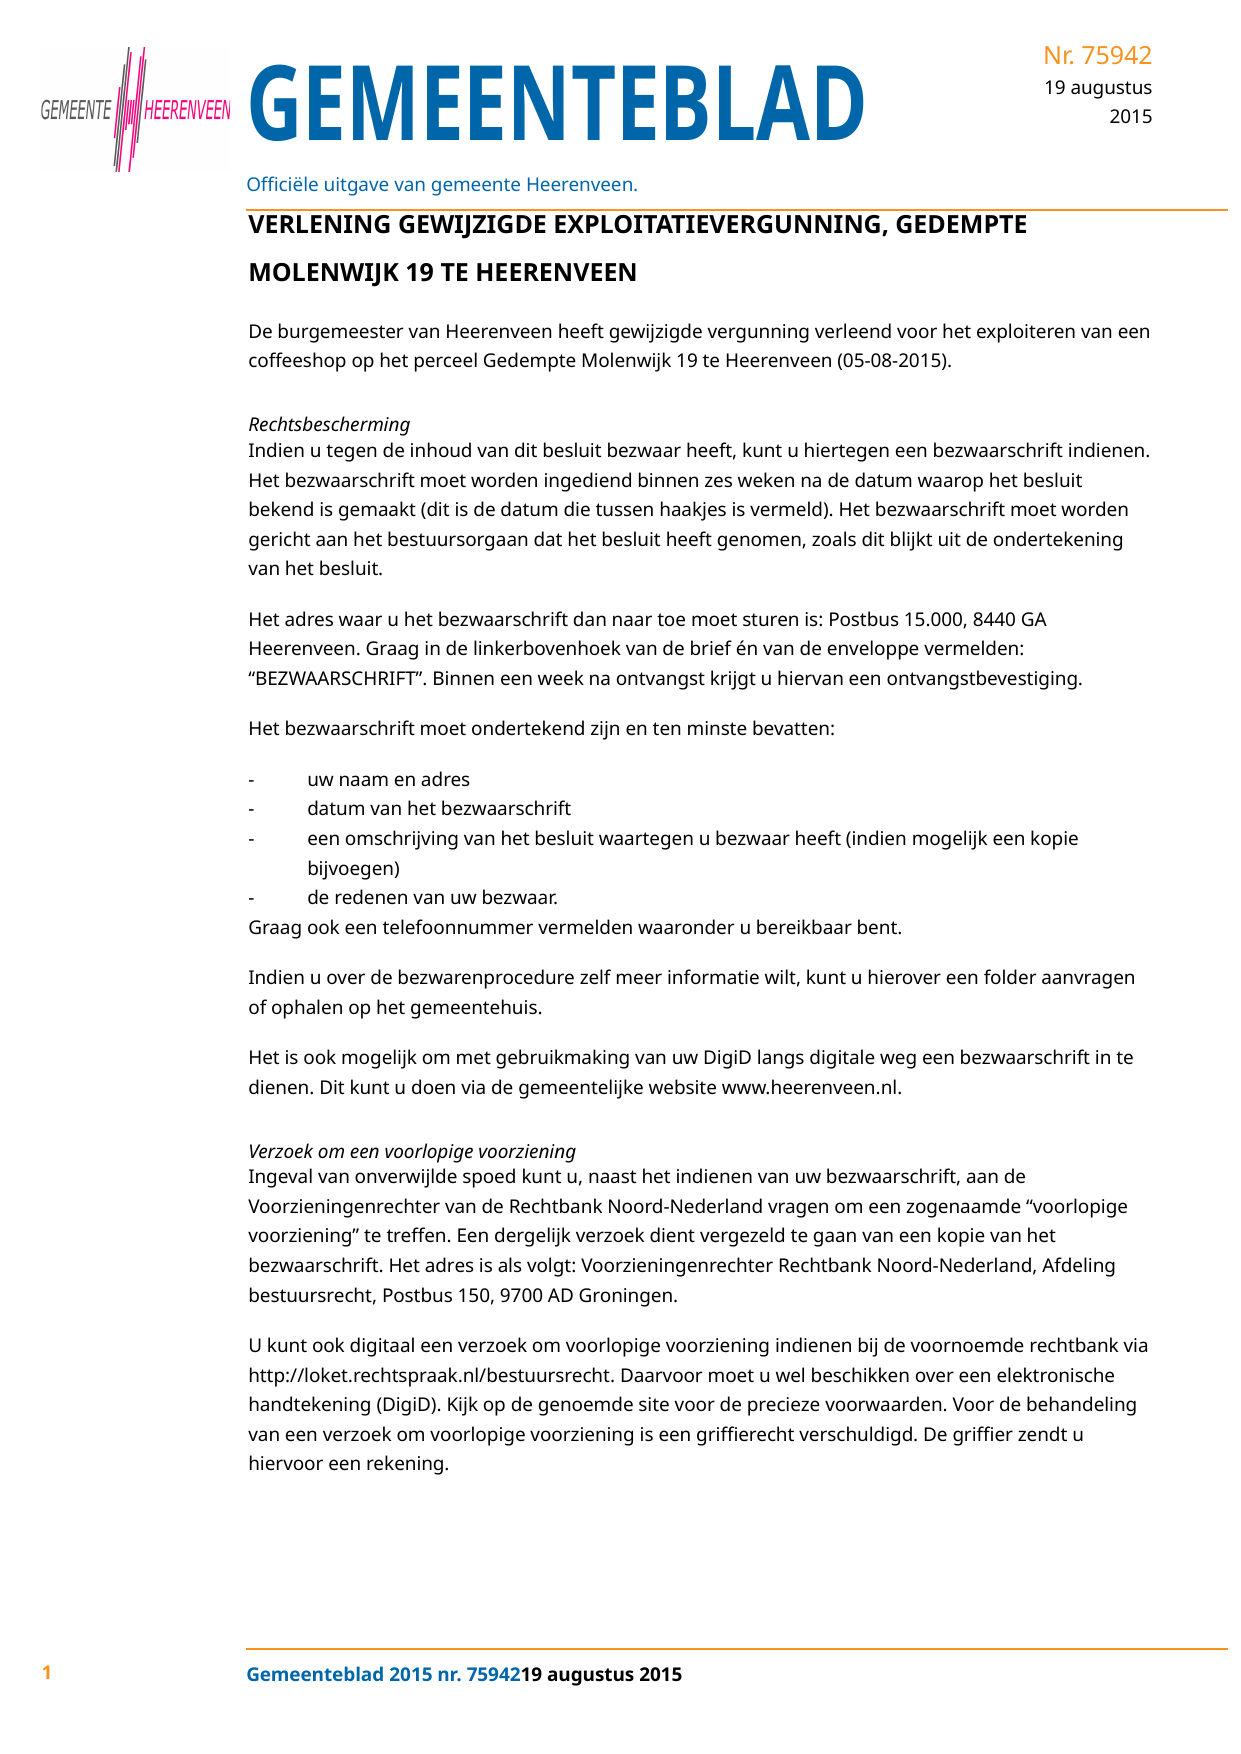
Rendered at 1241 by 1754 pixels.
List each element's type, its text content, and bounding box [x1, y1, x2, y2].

text Verzoek om een voorlopige voorziening [248, 1138, 1152, 1163]
text Graag ook een telefoonnummer vermelden waaronder u bereikbaar bent. [248, 914, 1152, 939]
text De burgemeester van Heerenveen heeft gewijzigde vergunning verleend voor het exploiteren van een coffeeshop op het perceel Gedempte Molenwijk 19 te Heerenveen (05-08-2015). [248, 318, 1152, 373]
list datum van het bezwaarschrift [248, 796, 1152, 821]
text VERLENING GEWIJZIGDE EXPLOITATIEVERGUNNING, GEDEMPTE MOLENWIJK 19 TE HEERENVEEN [248, 211, 1152, 288]
picture [41, 47, 231, 172]
list een omschrijving van het besluit waartegen u bezwaar heeft (indien mogelijk een kopie bijvoegen) [248, 825, 1152, 880]
text Indien u over de bezwarenprocedure zelf meer informatie wilt, kunt u hierover een folder aanvragen of ophalen op het gemeentehuis. [248, 964, 1152, 1019]
text Rechtsbescherming [248, 411, 1152, 437]
text Ingeval van onverwijlde spoed kunt u, naast het indienen van uw bezwaarschrift, aan de Voorzieningenrechter van de Rechtbank Noord-Nederland vragen om een zogenaamde “voorlopige voorziening” te treffen. Een dergelijk verzoek dient vergezeld te gaan van een kopie van het bezwaarschrift. Het adres is als volgt: Voorzieningenrechter Rechtbank Noord-Nederland, Afdeling bestuursrecht, Postbus 150, 9700 AD Groningen. [248, 1163, 1152, 1308]
text Het is ook mogelijk om met gebruikmaking van uw DigiD langs digitale weg een bezwaarschrift in te dienen. Dit kunt u doen via de gemeentelijke website www.heerenveen.nl. [248, 1044, 1152, 1099]
list de redenen van uw bezwaar. [248, 884, 1152, 910]
text Het bezwaarschrift moet ondertekend zijn en ten minste bevatten: [248, 716, 1152, 741]
text Indien u tegen de inhoud van dit besluit bezwaar heeft, kunt u hiertegen een bezwaarschrift indienen. Het bezwaarschrift moet worden ingediend binnen zes weken na de datum waarop het besluit bekend is gemaakt (dit is de datum die tussen haakjes is vermeld). Het bezwaarschrift moet worden gericht aan het bestuursorgaan dat het besluit heeft genomen, zoals dit blijkt uit de ondertekening van het besluit. [248, 437, 1152, 581]
text Het adres waar u het bezwaarschrift dan naar toe moet sturen is: Postbus 15.000, 8440 GA Heerenveen. Graag in de linkerbovenhoek van de brief én van de enveloppe vermelden: “BEZWAARSCHRIFT”. Binnen een week na ontvangst krijgt u hiervan een ontvangstbevestiging. [248, 606, 1152, 691]
text U kunt ook digitaal een verzoek om voorlopige voorziening indienen bij de voornoemde rechtbank via http://loket.rechtspraak.nl/bestuursrecht. Daarvoor moet u wel beschikken over een elektronische handtekening (DigiD). Kijk op de genoemde site voor de precieze voorwaarden. Voor de behandeling van een verzoek om voorlopige voorziening is een griffierecht verschuldigd. De griffier zendt u hiervoor een rekening. [248, 1332, 1152, 1476]
list uw naam en adres [248, 766, 1152, 792]
